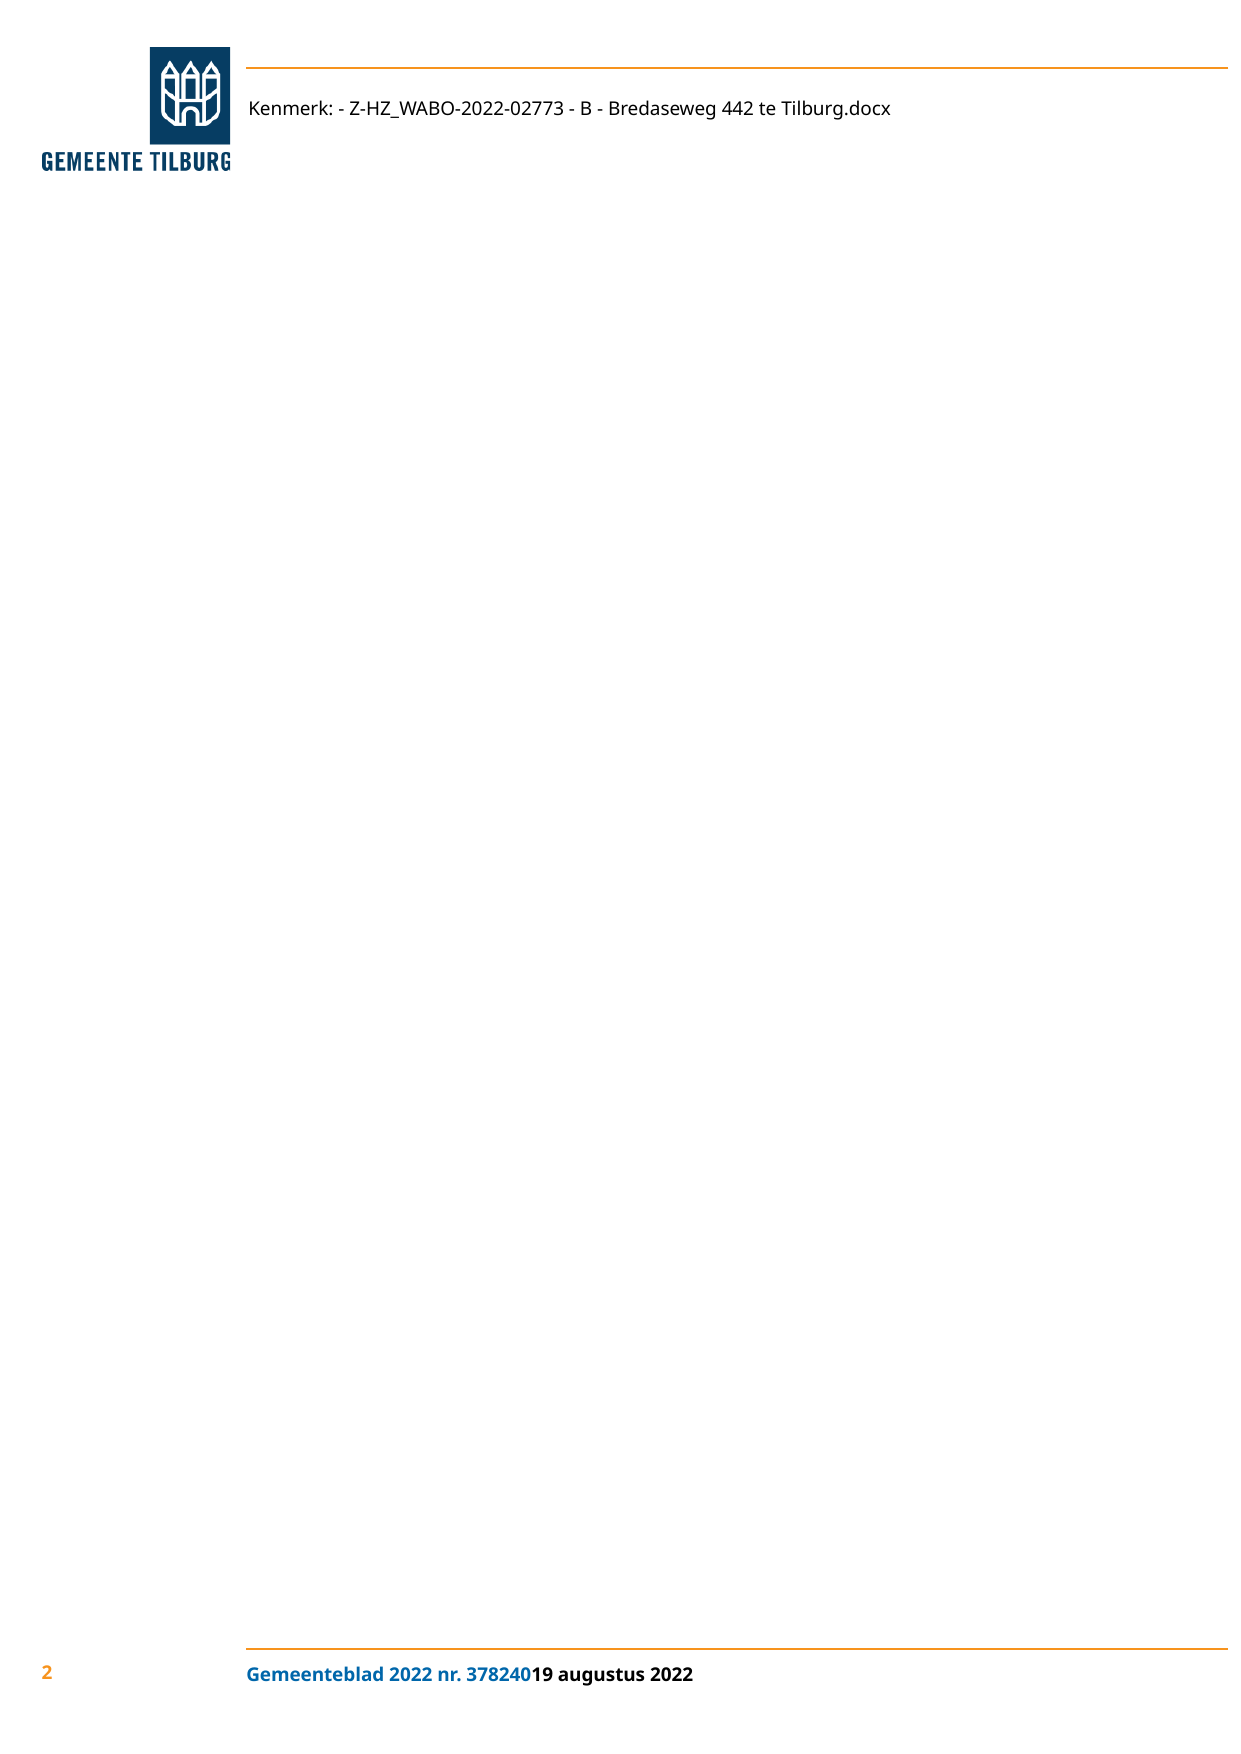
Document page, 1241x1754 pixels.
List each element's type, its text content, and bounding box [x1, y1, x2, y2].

text Kenmerk: - Z-HZ_WABO-2022-02773 - B - Bredaseweg 442 te Tilburg.docx [248, 95, 1152, 121]
picture [41, 47, 231, 172]
